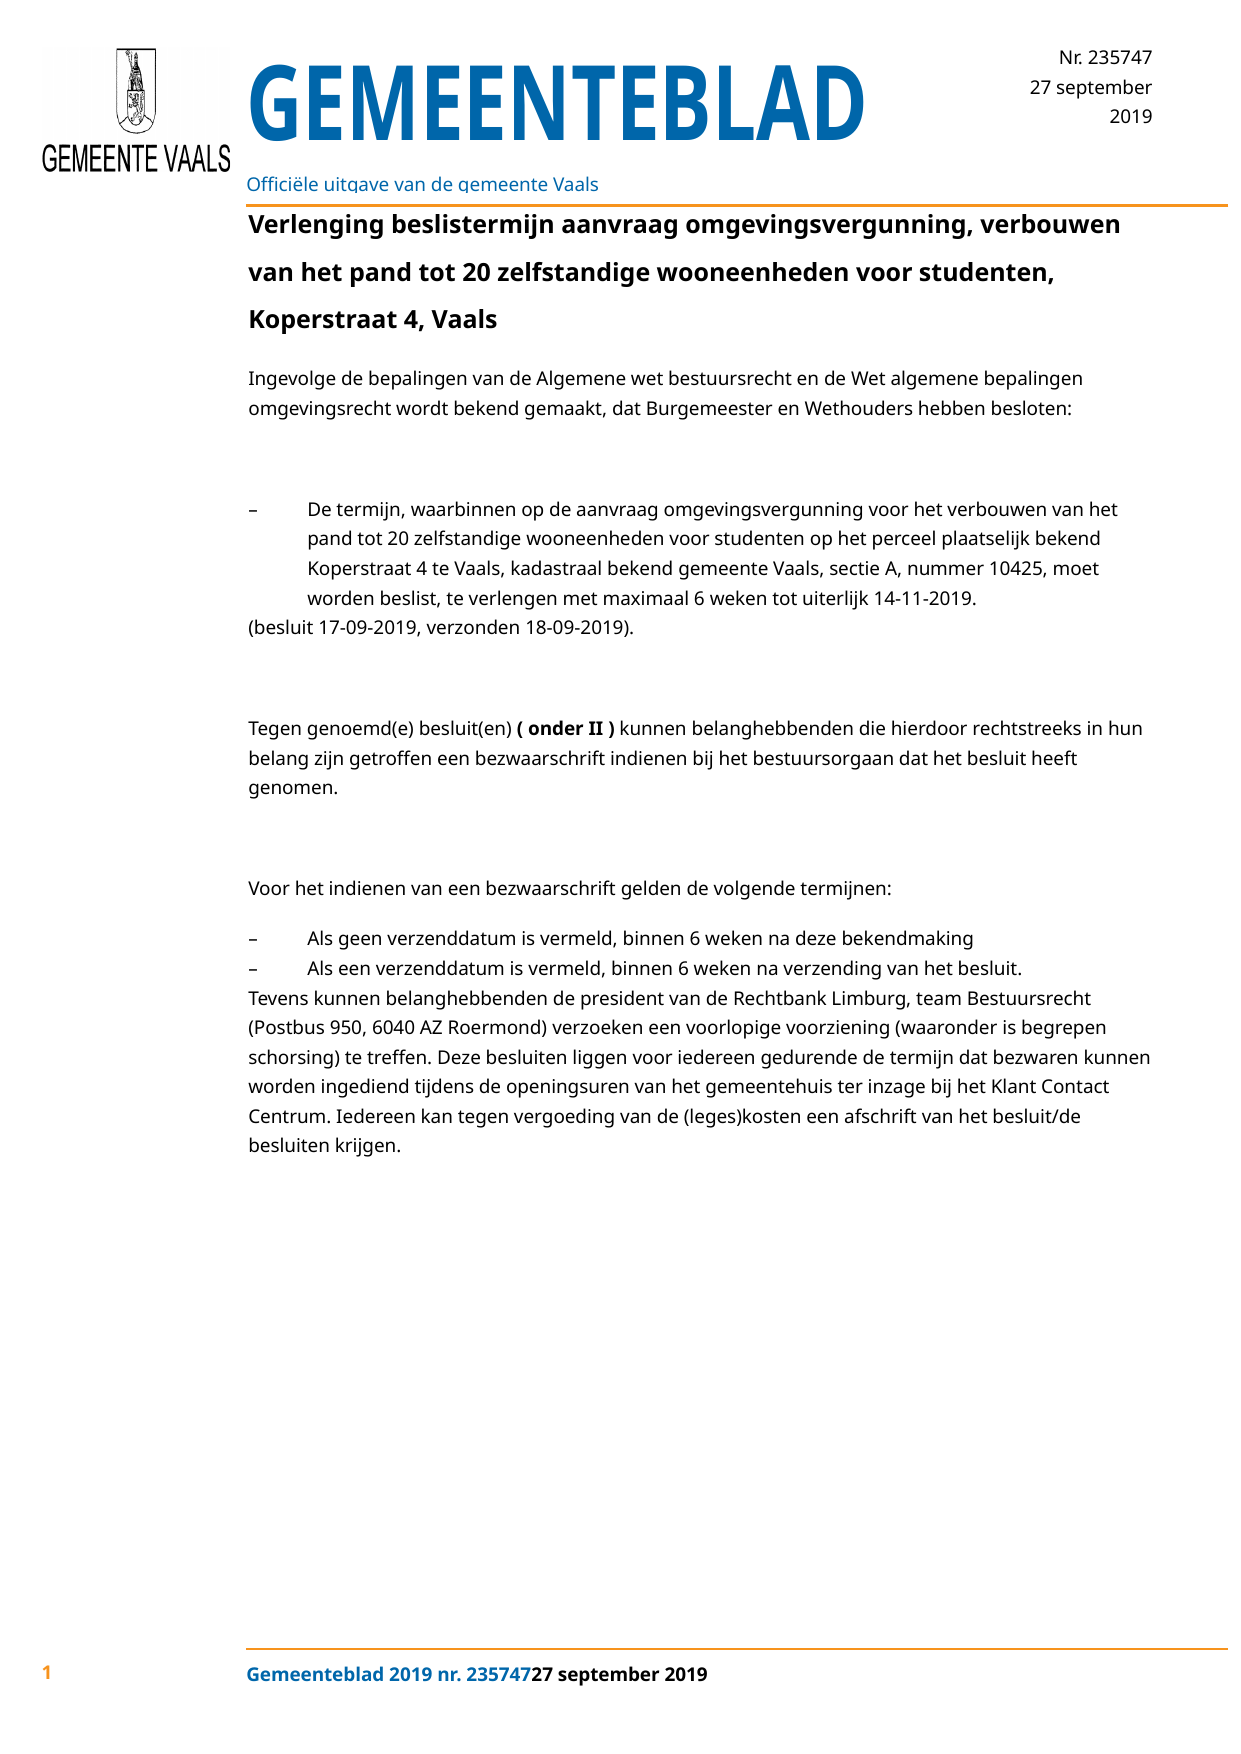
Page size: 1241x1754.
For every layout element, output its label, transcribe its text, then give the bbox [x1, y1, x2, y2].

list Als een verzenddatum is vermeld, binnen 6 weken na verzending van het besluit. [248, 955, 1152, 981]
text Voor het indienen van een bezwaarschrift gelden de volgende termijnen: [248, 875, 1152, 901]
text (besluit 17-09-2019, verzonden 18-09-2019). [248, 614, 1152, 640]
picture [41, 47, 231, 172]
text Tevens kunnen belanghebbenden de president van de Rechtbank Limburg, team Bestuursrecht (Postbus 950, 6040 AZ Roermond) verzoeken een voorlopige voorziening (waaronder is begrepen schorsing) te treffen. Deze besluiten liggen voor iedereen gedurende de termijn dat bezwaren kunnen worden ingediend tijdens de openingsuren van het gemeentehuis ter inzage bij het Klant Contact Centrum. Iedereen kan tegen vergoeding van de (leges)kosten een afschrift van het besluit/de besluiten krijgen. [248, 985, 1152, 1158]
list Als geen verzenddatum is vermeld, binnen 6 weken na deze bekendmaking [248, 926, 1152, 951]
list De termijn, waarbinnen op de aanvraag omgevingsvergunning voor het verbouwen van het pand tot 20 zelfstandige wooneenheden voor studenten op het perceel plaatselijk bekend Koperstraat 4 te Vaals, kadastraal bekend gemeente Vaals, sectie A, nummer 10425, moet worden beslist, te verlengen met maximaal 6 weken tot uiterlijk 14-11-2019. [248, 496, 1152, 610]
text Verlenging beslistermijn aanvraag omgevingsvergunning, verbouwen van het pand tot 20 zelfstandige wooneenheden voor studenten, Koperstraat 4, Vaals [248, 207, 1152, 336]
text Ingevolge de bepalingen van de Algemene wet bestuursrecht en de Wet algemene bepalingen omgevingsrecht wordt bekend gemaakt, dat Burgemeester en Wethouders hebben besloten: [248, 366, 1152, 421]
text Tegen genoemd(e) besluit(en) ( onder II ) kunnen belanghebbenden die hierdoor rechtstreeks in hun belang zijn getroffen een bezwaarschrift indienen bij het bestuursorgaan dat het besluit heeft genomen. [248, 715, 1152, 800]
